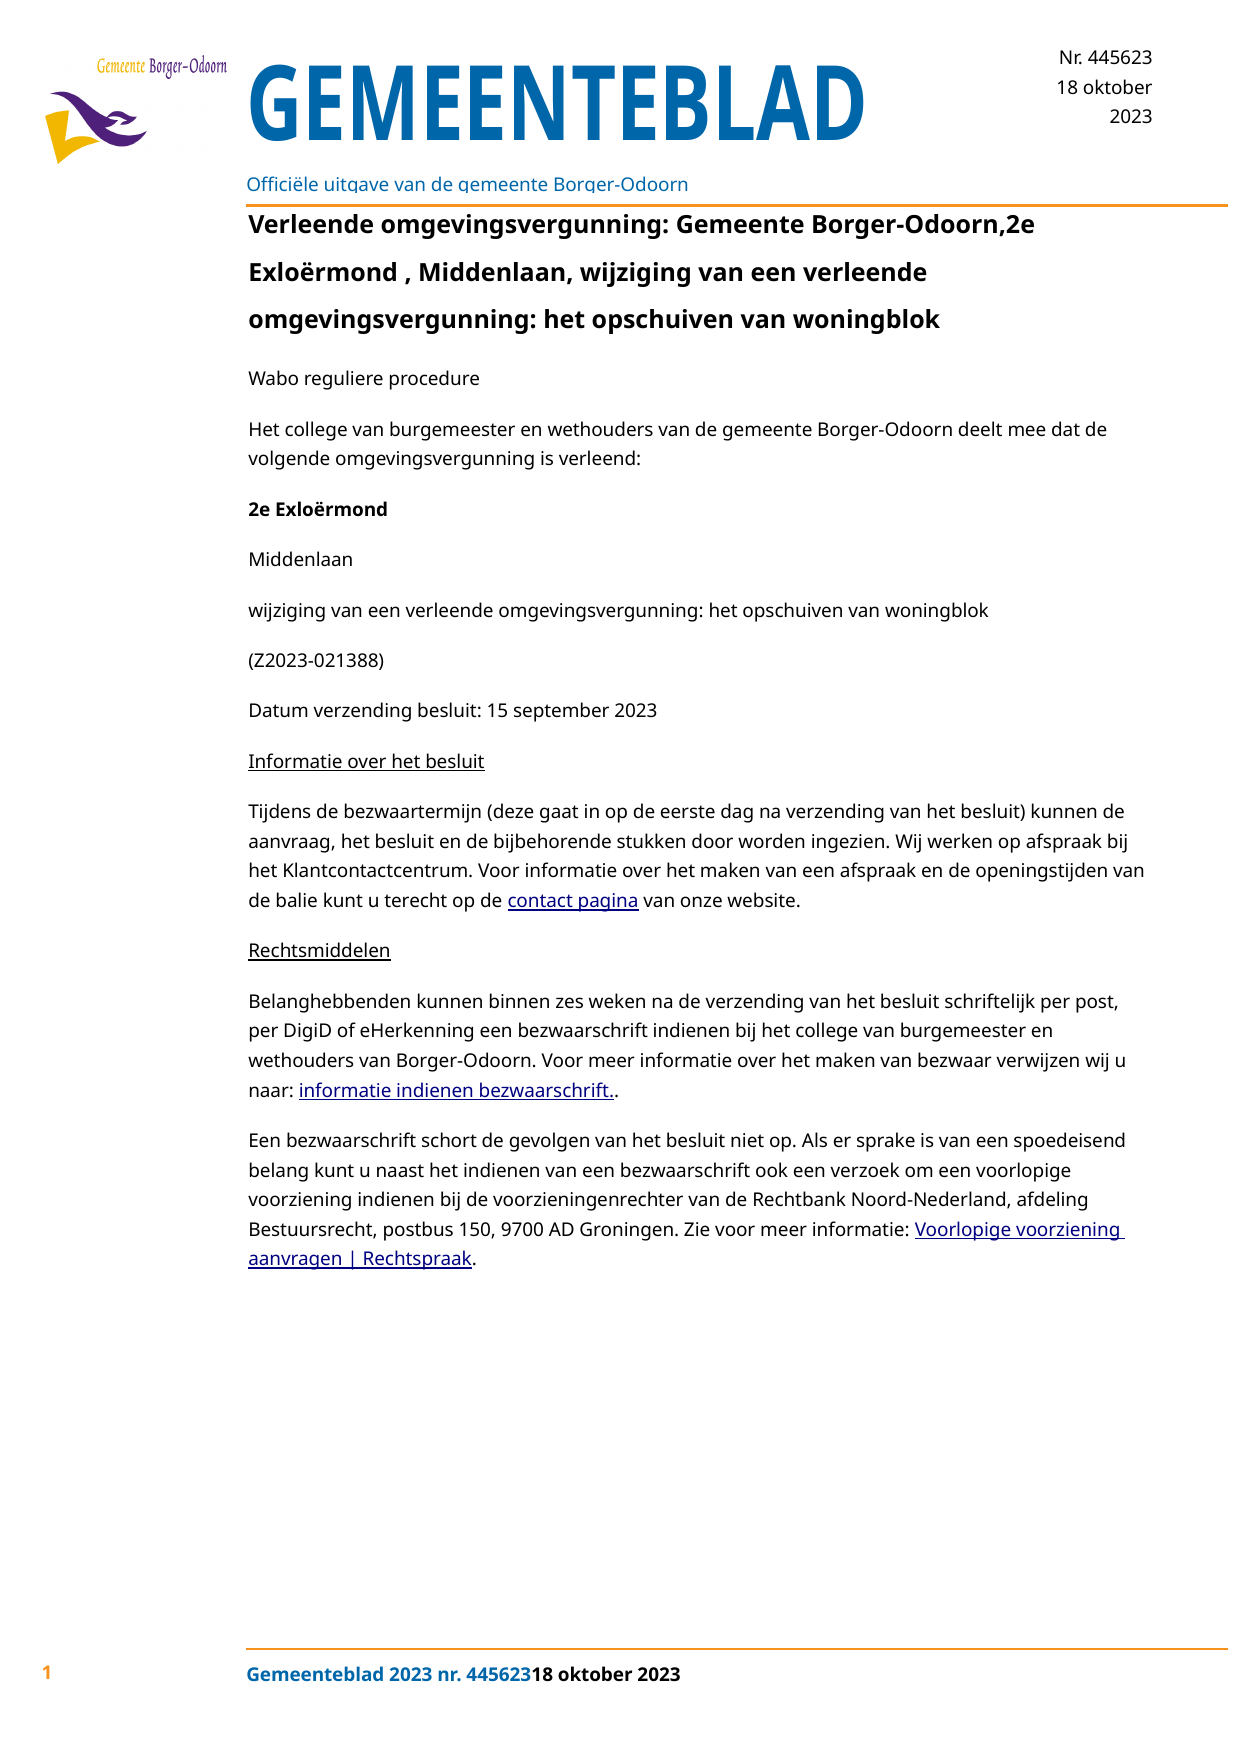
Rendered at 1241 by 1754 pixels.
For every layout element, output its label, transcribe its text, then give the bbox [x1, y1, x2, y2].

text Belanghebbenden kunnen binnen zes weken na de verzending van het besluit schriftelijk per post, per DigiD of eHerkenning een bezwaarschrift indienen bij het college van burgemeester en wethouders van Borger-Odoorn. Voor meer informatie over het maken van bezwaar verwijzen wij u naar: informatie indienen bezwaarschrift.. [248, 988, 1152, 1102]
picture [41, 47, 231, 172]
text Middenlaan [248, 546, 1152, 572]
text (Z2023-021388) [248, 647, 1152, 673]
text Het college van burgemeester en wethouders van de gemeente Borger-Odoorn deelt mee dat de volgende omgevingsvergunning is verleend: [248, 416, 1152, 471]
text wijziging van een verleende omgevingsvergunning: het opschuiven van woningblok [248, 597, 1152, 622]
text Datum verzending besluit: 15 september 2023 [248, 698, 1152, 723]
text Wabo reguliere procedure [248, 366, 1152, 391]
text Een bezwaarschrift schort de gevolgen van het besluit niet op. Als er sprake is van een spoedeisend belang kunt u naast het indienen van een bezwaarschrift ook een verzoek om een voorlopige voorziening indienen bij de voorzieningenrechter van de Rechtbank Noord-Nederland, afdeling Bestuursrecht, postbus 150, 9700 AD Groningen. Zie voor meer informatie: Voorlopige voorziening aanvragen | Rechtspraak. [248, 1127, 1152, 1271]
text Rechtsmiddelen [248, 938, 1152, 963]
text Verleende omgevingsvergunning: Gemeente Borger-Odoorn,2e Exloërmond , Middenlaan, wijziging van een verleende omgevingsvergunning: het opschuiven van woningblok [248, 207, 1152, 336]
text Informatie over het besluit [248, 748, 1152, 774]
text Tijdens de bezwaartermijn (deze gaat in op de eerste dag na verzending van het besluit) kunnen de aanvraag, het besluit en de bijbehorende stukken door worden ingezien. Wij werken op afspraak bij het Klantcontactcentrum. Voor informatie over het maken van een afspraak en de openingstijden van de balie kunt u terecht op de contact pagina van onze website. [248, 798, 1152, 913]
text 2e Exloërmond [248, 496, 1152, 522]
